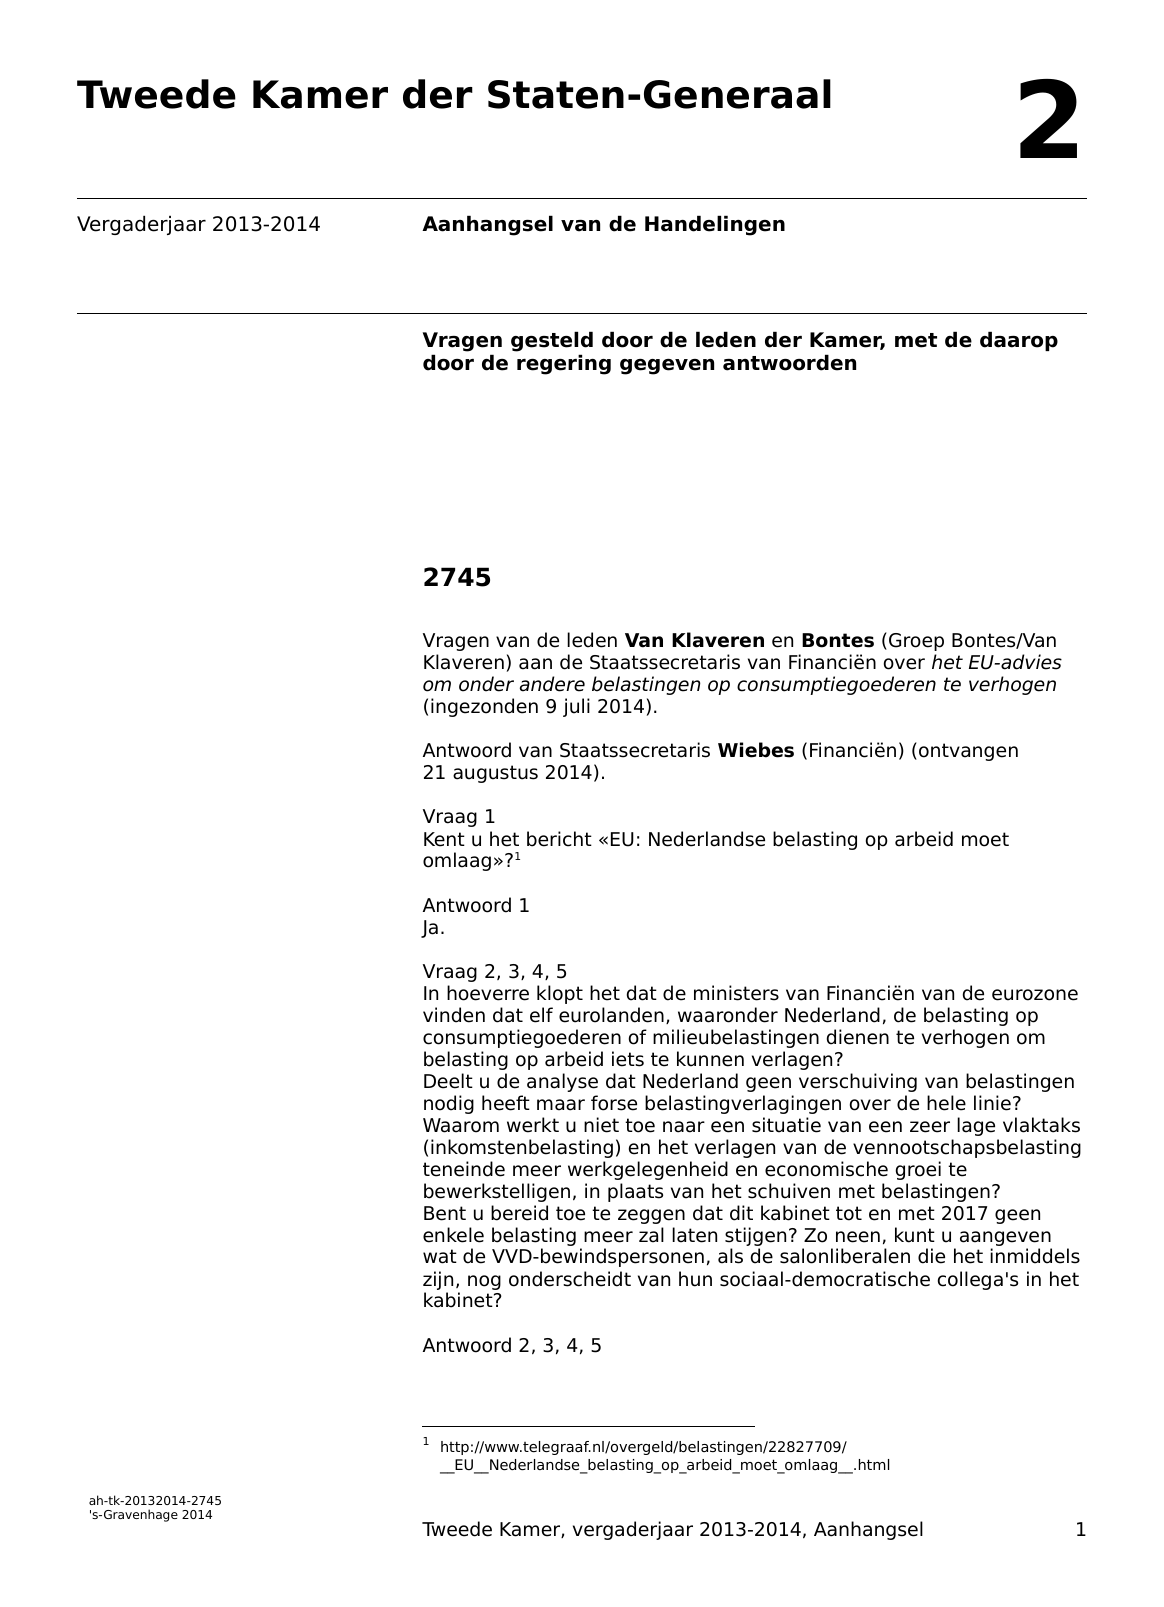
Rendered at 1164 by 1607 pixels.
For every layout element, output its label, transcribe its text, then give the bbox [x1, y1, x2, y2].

text Antwoord 2, 3, 4, 5 [422, 1334, 1087, 1357]
table_header 2 [886, 59, 1087, 198]
table_cell Vragen gesteld door de leden der Kamer, met de daarop door de regering gegeven antwoorden [422, 314, 1087, 375]
text Antwoord 1 [422, 894, 1087, 917]
text Vragen van de leden Van Klaveren en Bontes (Groep Bontes/Van Klaveren) aan de Staatssecretaris van Financiën over het EU-advies om onder andere belastingen op consumptiegoederen te verhogen (ingezonden 9 juli 2014). [422, 630, 1087, 718]
text Deelt u de analyse dat Nederland geen verschuiving van belastingen nodig heeft maar forse belastingverlagingen over de hele linie? [422, 1071, 1087, 1114]
text In hoeverre klopt het dat de ministers van Financiën van de eurozone vinden dat elf eurolanden, waaronder Nederland, de belasting op consumptiegoederen of milieubelastingen dienen te verhogen om belasting op arbeid iets te kunnen verlagen? [422, 983, 1087, 1071]
text Vraag 1 [422, 806, 1087, 828]
text Vraag 2, 3, 4, 5 [422, 961, 1087, 983]
table_cell Aanhangsel van de Handelingen [422, 199, 1087, 313]
text 's-Gravenhage 2014 [88, 1508, 323, 1522]
text Antwoord van Staatssecretaris Wiebes (Financiën) (ontvangen 21 augustus 2014). [422, 740, 1087, 784]
text 2745 [422, 563, 1087, 592]
text Ja. [422, 917, 1087, 938]
table_header Tweede Kamer der Staten-Generaal [77, 59, 886, 198]
text http://www.telegraaf.nl/overgeld/belastingen/22827709/__EU__Nederlandse_belasting_op_arbeid_moet_omlaag__.html [422, 1435, 1087, 1474]
table_cell [77, 314, 422, 375]
text Waarom werkt u niet toe naar een situatie van een zeer lage vlaktaks (inkomstenbelasting) en het verlagen van de vennootschapsbelasting teneinde meer werkgelegenheid en economische groei te bewerkstelligen, in plaats van het schuiven met belastingen? [422, 1114, 1087, 1202]
text Kent u het bericht «EU: Nederlandse belasting op arbeid moet omlaag»? [422, 828, 1087, 872]
text ah-tk-20132014-2745 [88, 1494, 323, 1508]
table_cell Vergaderjaar 2013-2014 [77, 199, 422, 313]
text Bent u bereid toe te zeggen dat dit kabinet tot en met 2017 geen enkele belasting meer zal laten stijgen? Zo neen, kunt u aangeven wat de VVD-bewindspersonen, als de salonliberalen die het inmiddels zijn, nog onderscheidt van hun sociaal-democratische collega's in het kabinet? [422, 1202, 1087, 1312]
